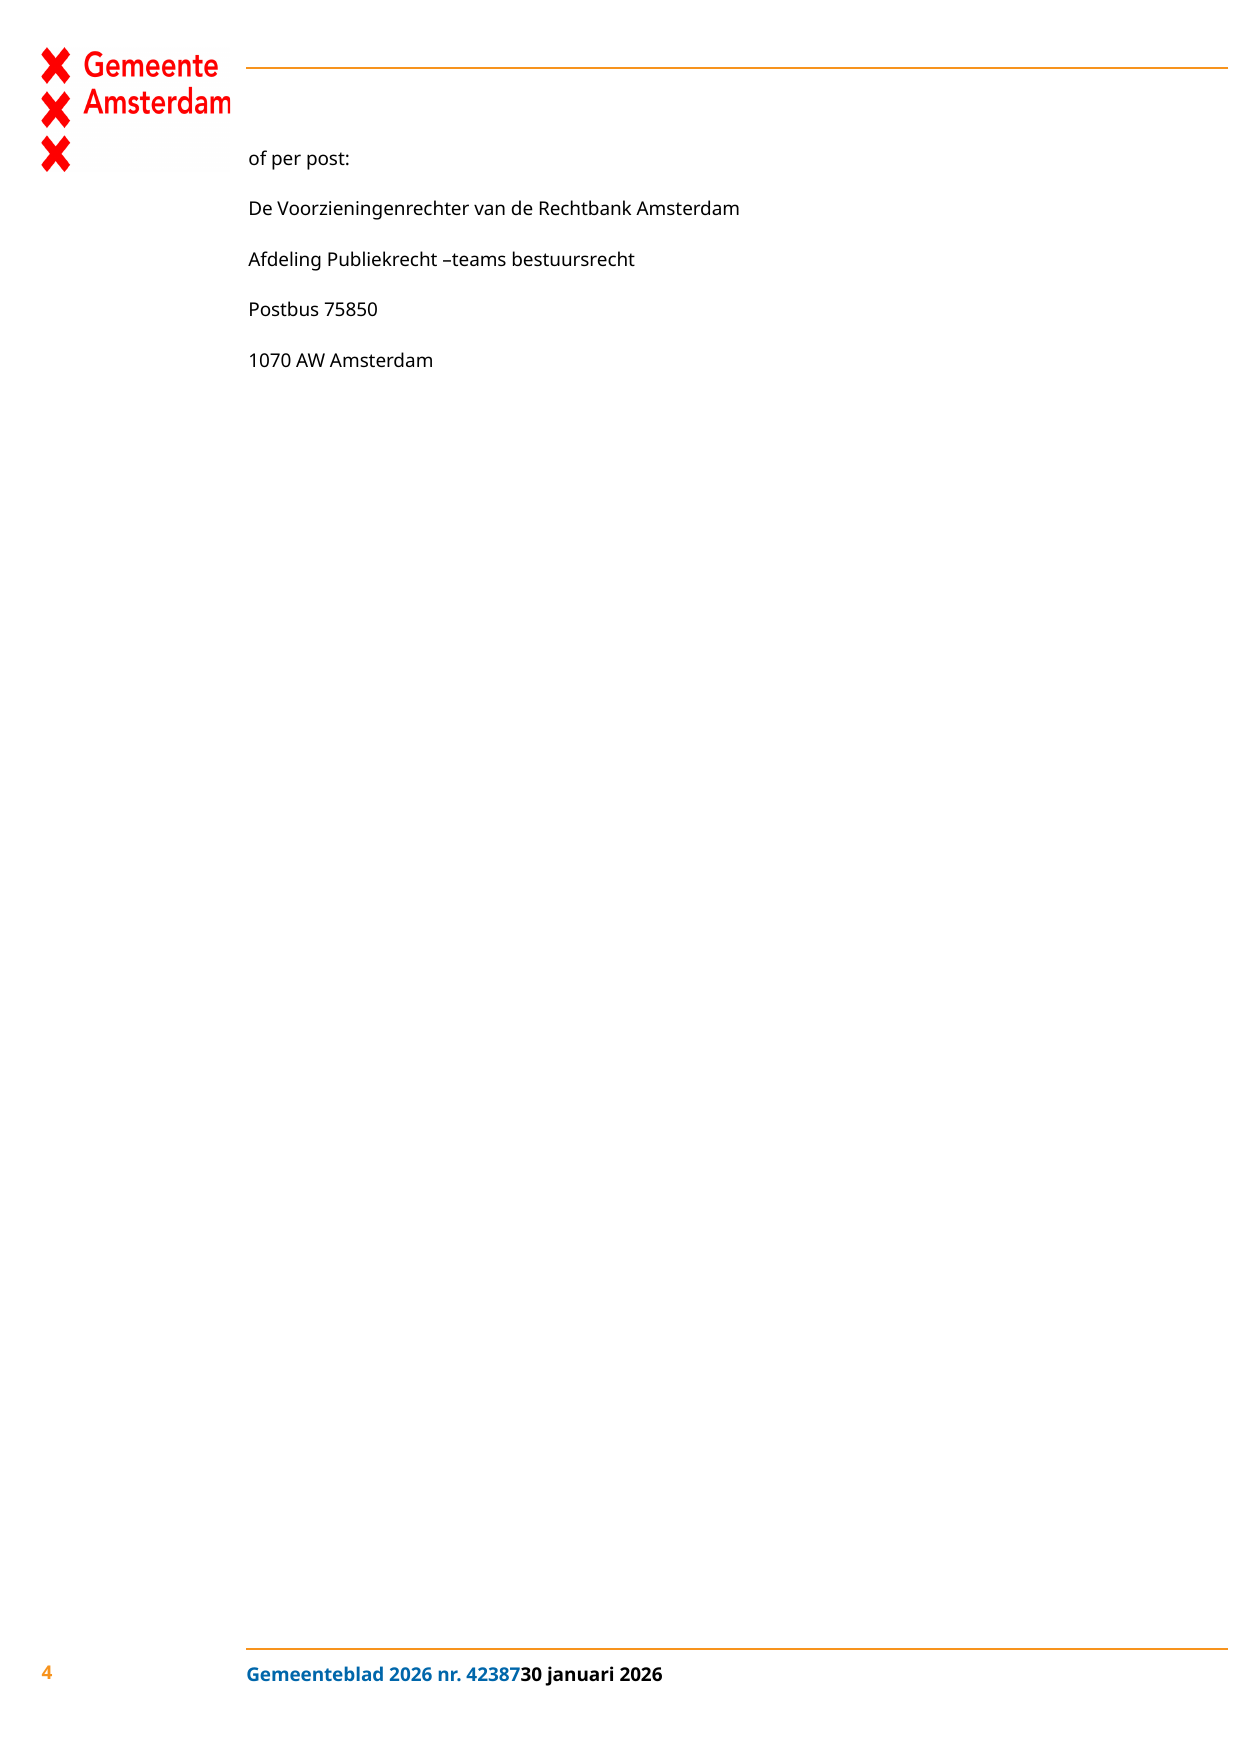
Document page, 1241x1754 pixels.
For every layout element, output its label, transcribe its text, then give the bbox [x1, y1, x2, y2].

text of per post: [248, 145, 1152, 171]
text 1070 AW Amsterdam [248, 347, 1152, 373]
text De Voorzieningenrechter van de Rechtbank Amsterdam [248, 196, 1152, 221]
picture [41, 47, 231, 172]
text Postbus 75850 [248, 296, 1152, 322]
text Afdeling Publiekrecht –teams bestuursrecht [248, 246, 1152, 272]
